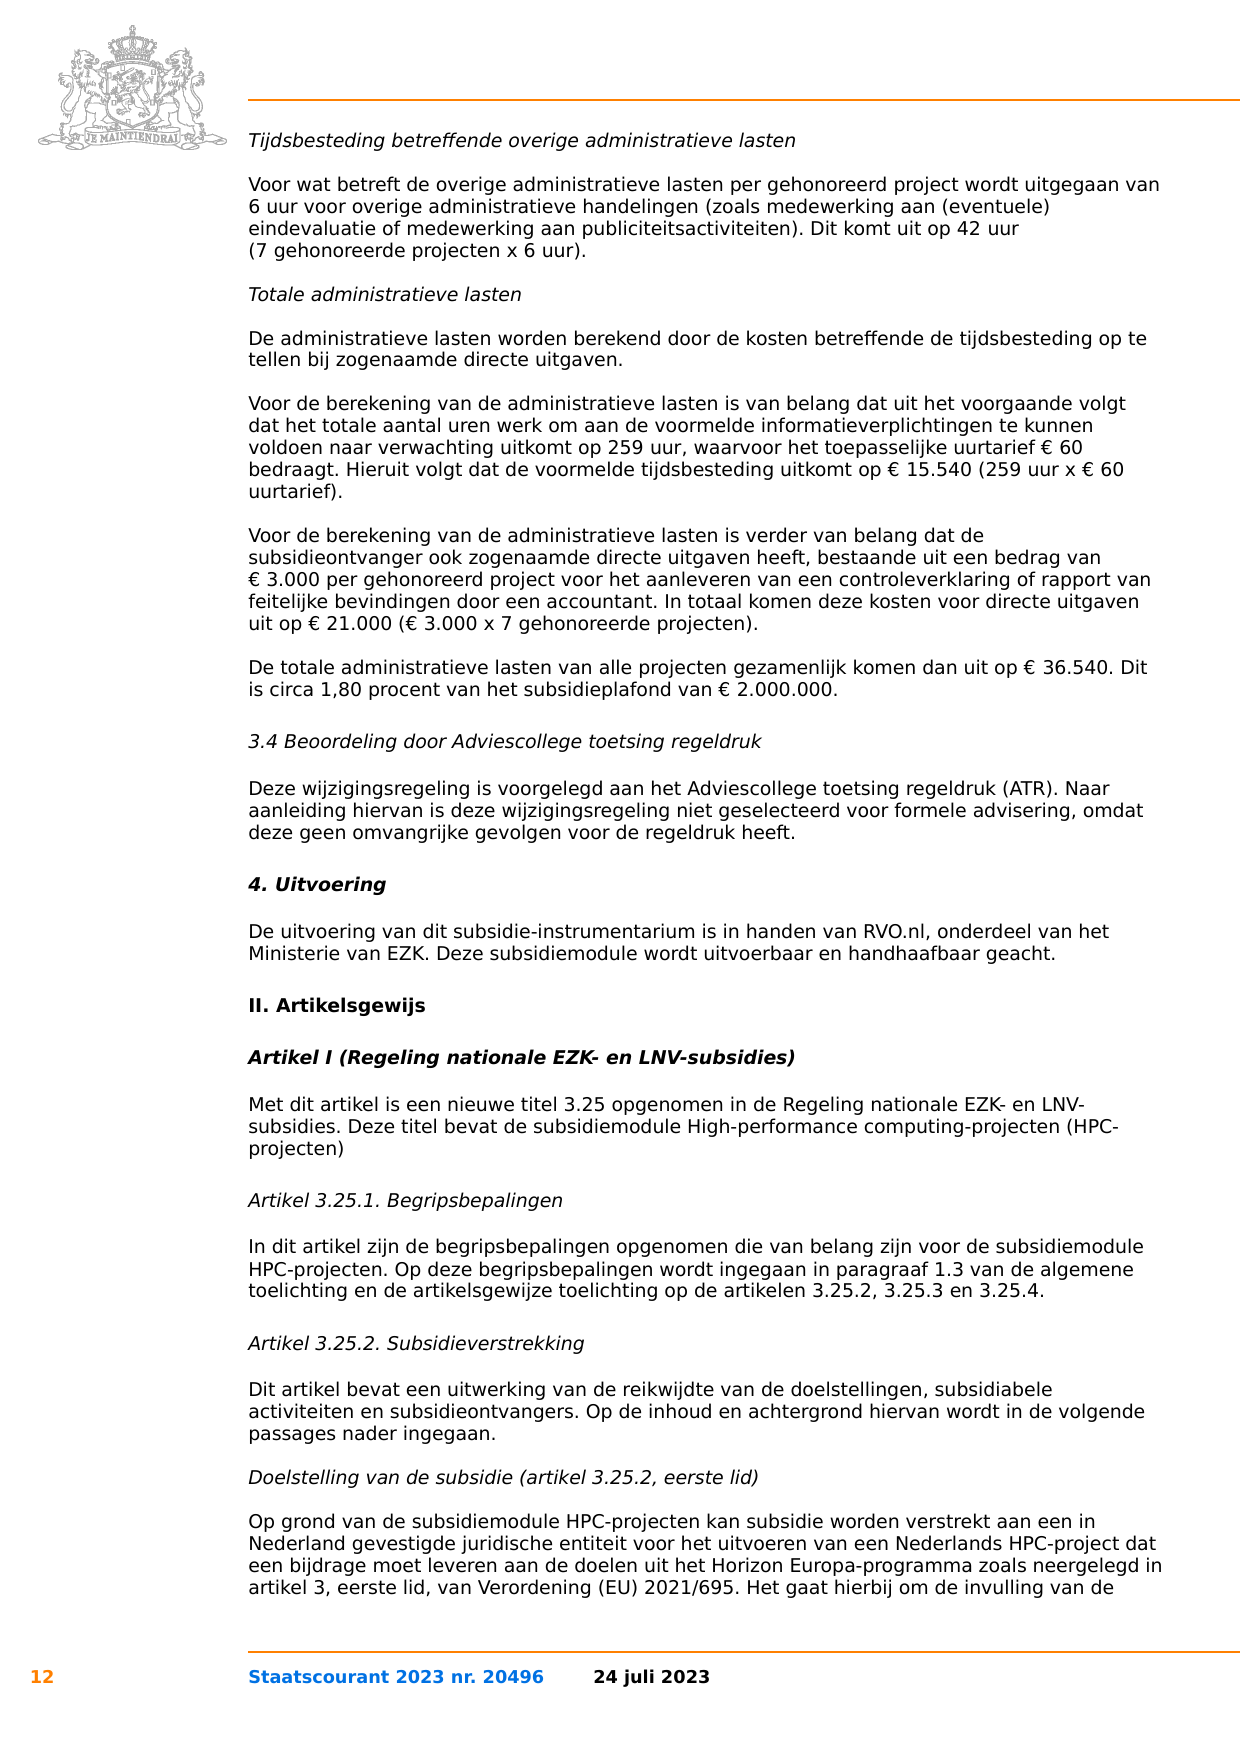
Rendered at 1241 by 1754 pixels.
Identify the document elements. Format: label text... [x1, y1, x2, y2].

subtitle Doelstelling van de subsidie (artikel 3.25.2, eerste lid) [248, 1467, 1163, 1489]
subtitle 3.4 Beoordeling door Adviescollege toetsing regeldruk [248, 731, 1163, 753]
text Voor de berekening van de administratieve lasten is verder van belang dat de subsidieontvanger ook zogenaamde directe uitgaven heeft, bestaande uit een bedrag van € 3.000 per gehonoreerd project voor het aanleveren van een controleverklaring of rapport van feitelijke bevindingen door een accountant. In totaal komen deze kosten voor directe uitgaven uit op € 21.000 (€ 3.000 x 7 gehonoreerde projecten). [248, 525, 1163, 635]
text Dit artikel bevat een uitwerking van de reikwijdte van de doelstellingen, subsidiabele activiteiten en subsidieontvangers. Op de inhoud en achtergrond hiervan wordt in de volgende passages nader ingegaan. [248, 1379, 1163, 1445]
subtitle 4. Uitvoering [248, 874, 1163, 896]
text Met dit artikel is een nieuwe titel 3.25 opgenomen in de Regeling nationale EZK- en LNV-subsidies. Deze titel bevat de subsidiemodule High-performance computing-projecten (HPC-projecten) [248, 1093, 1163, 1159]
subtitle II. Artikelsgewijs [248, 994, 1163, 1017]
text In dit artikel zijn de begripsbepalingen opgenomen die van belang zijn voor de subsidiemodule HPC-projecten. Op deze begripsbepalingen wordt ingegaan in paragraaf 1.3 van de algemene toelichting en de artikelsgewijze toelichting op de artikelen 3.25.2, 3.25.3 en 3.25.4. [248, 1236, 1163, 1302]
picture [38, 25, 227, 150]
text De totale administratieve lasten van alle projecten gezamenlijk komen dan uit op € 36.540. Dit is circa 1,80 procent van het subsidieplafond van € 2.000.000. [248, 657, 1163, 701]
text Voor de berekening van de administratieve lasten is van belang dat uit het voorgaande volgt dat het totale aantal uren werk om aan de voormelde informatieverplichtingen te kunnen voldoen naar verwachting uitkomt op 259 uur, waarvoor het toepasselijke uurtarief € 60 bedraagt. Hieruit volgt dat de voormelde tijdsbesteding uitkomt op € 15.540 (259 uur x € 60 uurtarief). [248, 393, 1163, 503]
text Op grond van de subsidiemodule HPC-projecten kan subsidie worden verstrekt aan een in Nederland gevestigde juridische entiteit voor het uitvoeren van een Nederlands HPC-project dat een bijdrage moet leveren aan de doelen uit het Horizon Europa-programma zoals neergelegd in artikel 3, eerste lid, van Verordening (EU) 2021/695. Het gaat hierbij om de invulling van de [248, 1511, 1163, 1599]
text De administratieve lasten worden berekend door de kosten betreffende de tijdsbesteding op te tellen bij zogenaamde directe uitgaven. [248, 327, 1163, 371]
text Deze wijzigingsregeling is voorgelegd aan het Adviescollege toetsing regeldruk (ATR). Naar aanleiding hiervan is deze wijzigingsregeling niet geselecteerd voor formele advisering, omdat deze geen omvangrijke gevolgen voor de regeldruk heeft. [248, 778, 1163, 844]
subtitle Artikel I (Regeling nationale EZK- en LNV-subsidies) [248, 1047, 1163, 1068]
text De uitvoering van dit subsidie-instrumentarium is in handen van RVO.nl, onderdeel van het Ministerie van EZK. Deze subsidiemodule wordt uitvoerbaar en handhaafbaar geacht. [248, 921, 1163, 964]
subtitle Artikel 3.25.1. Begripsbepalingen [248, 1189, 1163, 1211]
subtitle Tijdsbesteding betreffende overige administratieve lasten [248, 130, 1163, 152]
subtitle Artikel 3.25.2. Subsidieverstrekking [248, 1332, 1163, 1354]
subtitle Totale administratieve lasten [248, 283, 1163, 306]
text Voor wat betreft de overige administratieve lasten per gehonoreerd project wordt uitgegaan van 6 uur voor overige administratieve handelingen (zoals medewerking aan (eventuele) eindevaluatie of medewerking aan publiciteitsactiviteiten). Dit komt uit op 42 uur (7 gehonoreerde projecten x 6 uur). [248, 174, 1163, 262]
